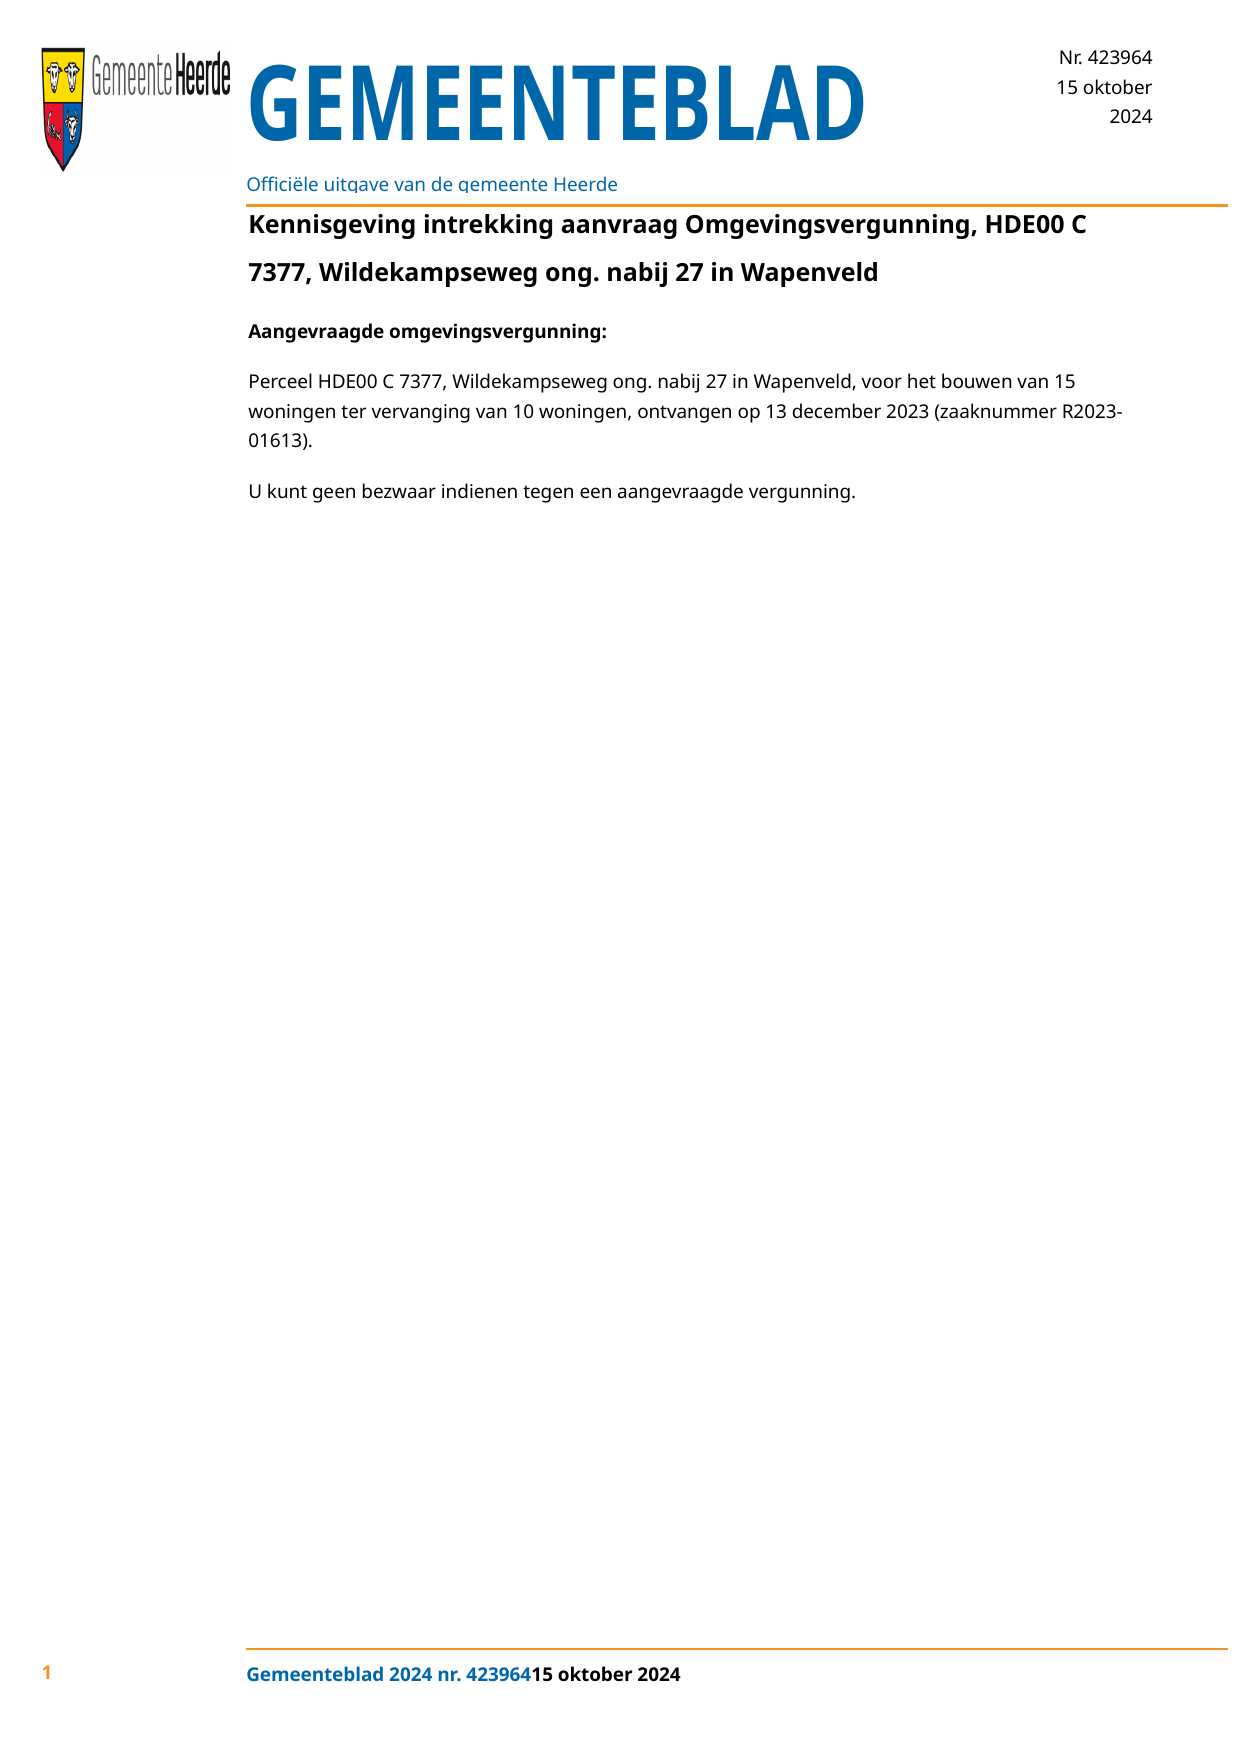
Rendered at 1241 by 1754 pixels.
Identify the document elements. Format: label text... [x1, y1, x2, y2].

text Perceel HDE00 C 7377, Wildekampseweg ong. nabij 27 in Wapenveld, voor het bouwen van 15 woningen ter vervanging van 10 woningen, ontvangen op 13 december 2023 (zaaknummer R2023-01613). [248, 368, 1152, 453]
text Kennisgeving intrekking aanvraag Omgevingsvergunning, HDE00 C 7377, Wildekampseweg ong. nabij 27 in Wapenveld [248, 207, 1152, 288]
picture [41, 47, 231, 172]
text Aangevraagde omgevingsvergunning: [248, 318, 1152, 344]
text U kunt geen bezwaar indienen tegen een aangevraagde vergunning. [248, 478, 1152, 504]
